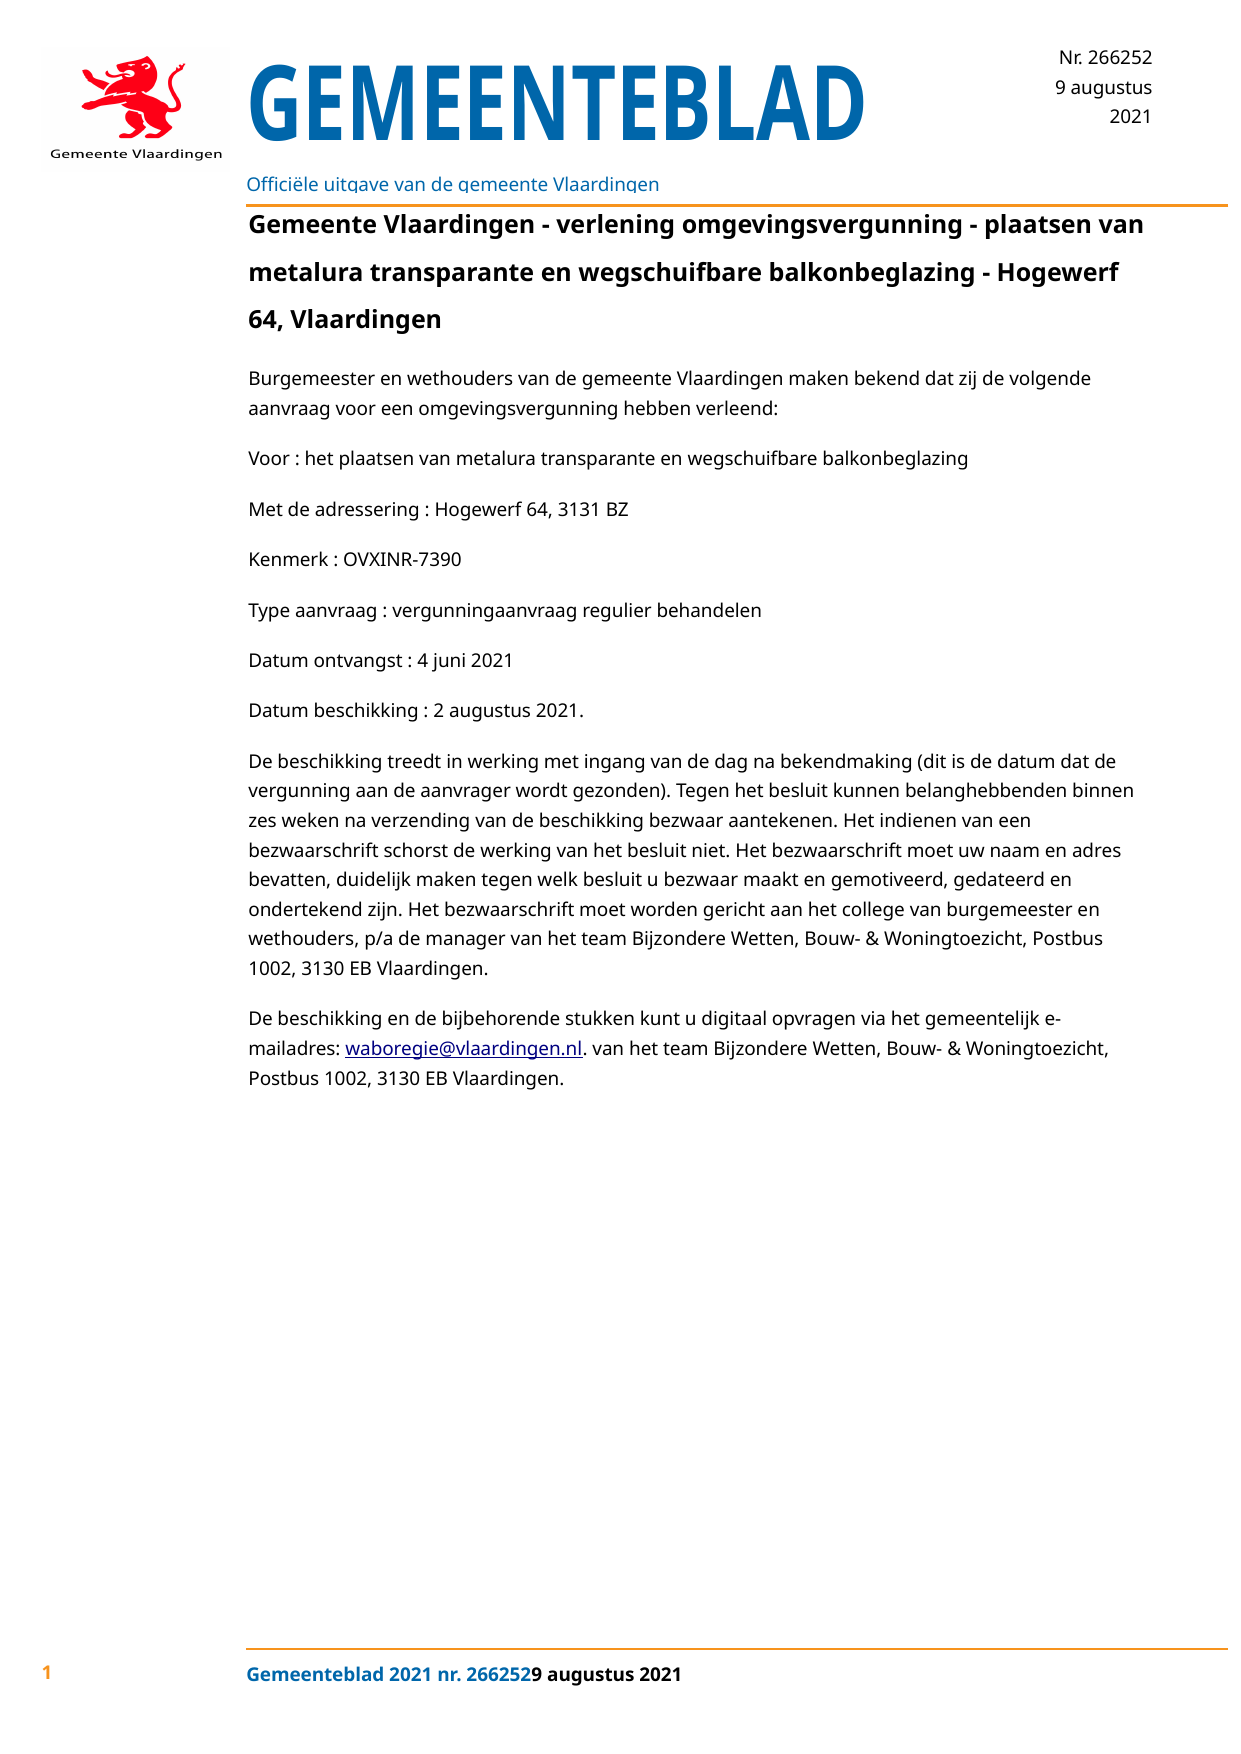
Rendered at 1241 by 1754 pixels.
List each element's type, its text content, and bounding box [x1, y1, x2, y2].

text Met de adressering : Hogewerf 64, 3131 BZ [248, 496, 1152, 522]
text Kenmerk : OVXINR-7390 [248, 546, 1152, 572]
text Gemeente Vlaardingen - verlening omgevingsvergunning - plaatsen van metalura transparante en wegschuifbare balkonbeglazing - Hogewerf 64, Vlaardingen [248, 207, 1152, 336]
picture [41, 47, 231, 172]
text Burgemeester en wethouders van de gemeente Vlaardingen maken bekend dat zij de volgende aanvraag voor een omgevingsvergunning hebben verleend: [248, 366, 1152, 421]
text Type aanvraag : vergunningaanvraag regulier behandelen [248, 597, 1152, 622]
text De beschikking treedt in werking met ingang van de dag na bekendmaking (dit is de datum dat de vergunning aan de aanvrager wordt gezonden). Tegen het besluit kunnen belanghebbenden binnen zes weken na verzending van de beschikking bezwaar aantekenen. Het indienen van een bezwaarschrift schorst de werking van het besluit niet. Het bezwaarschrift moet uw naam en adres bevatten, duidelijk maken tegen welk besluit u bezwaar maakt en gemotiveerd, gedateerd en ondertekend zijn. Het bezwaarschrift moet worden gericht aan het college van burgemeester en wethouders, p/a de manager van het team Bijzondere Wetten, Bouw- & Woningtoezicht, Postbus 1002, 3130 EB Vlaardingen. [248, 748, 1152, 981]
text De beschikking en de bijbehorende stukken kunt u digitaal opvragen via het gemeentelijk e-mailadres: waboregie@vlaardingen.nl. van het team Bijzondere Wetten, Bouw- & Woningtoezicht, Postbus 1002, 3130 EB Vlaardingen. [248, 1006, 1152, 1090]
text Voor : het plaatsen van metalura transparante en wegschuifbare balkonbeglazing [248, 446, 1152, 471]
text Datum ontvangst : 4 juni 2021 [248, 647, 1152, 673]
text Datum beschikking : 2 augustus 2021. [248, 698, 1152, 723]
